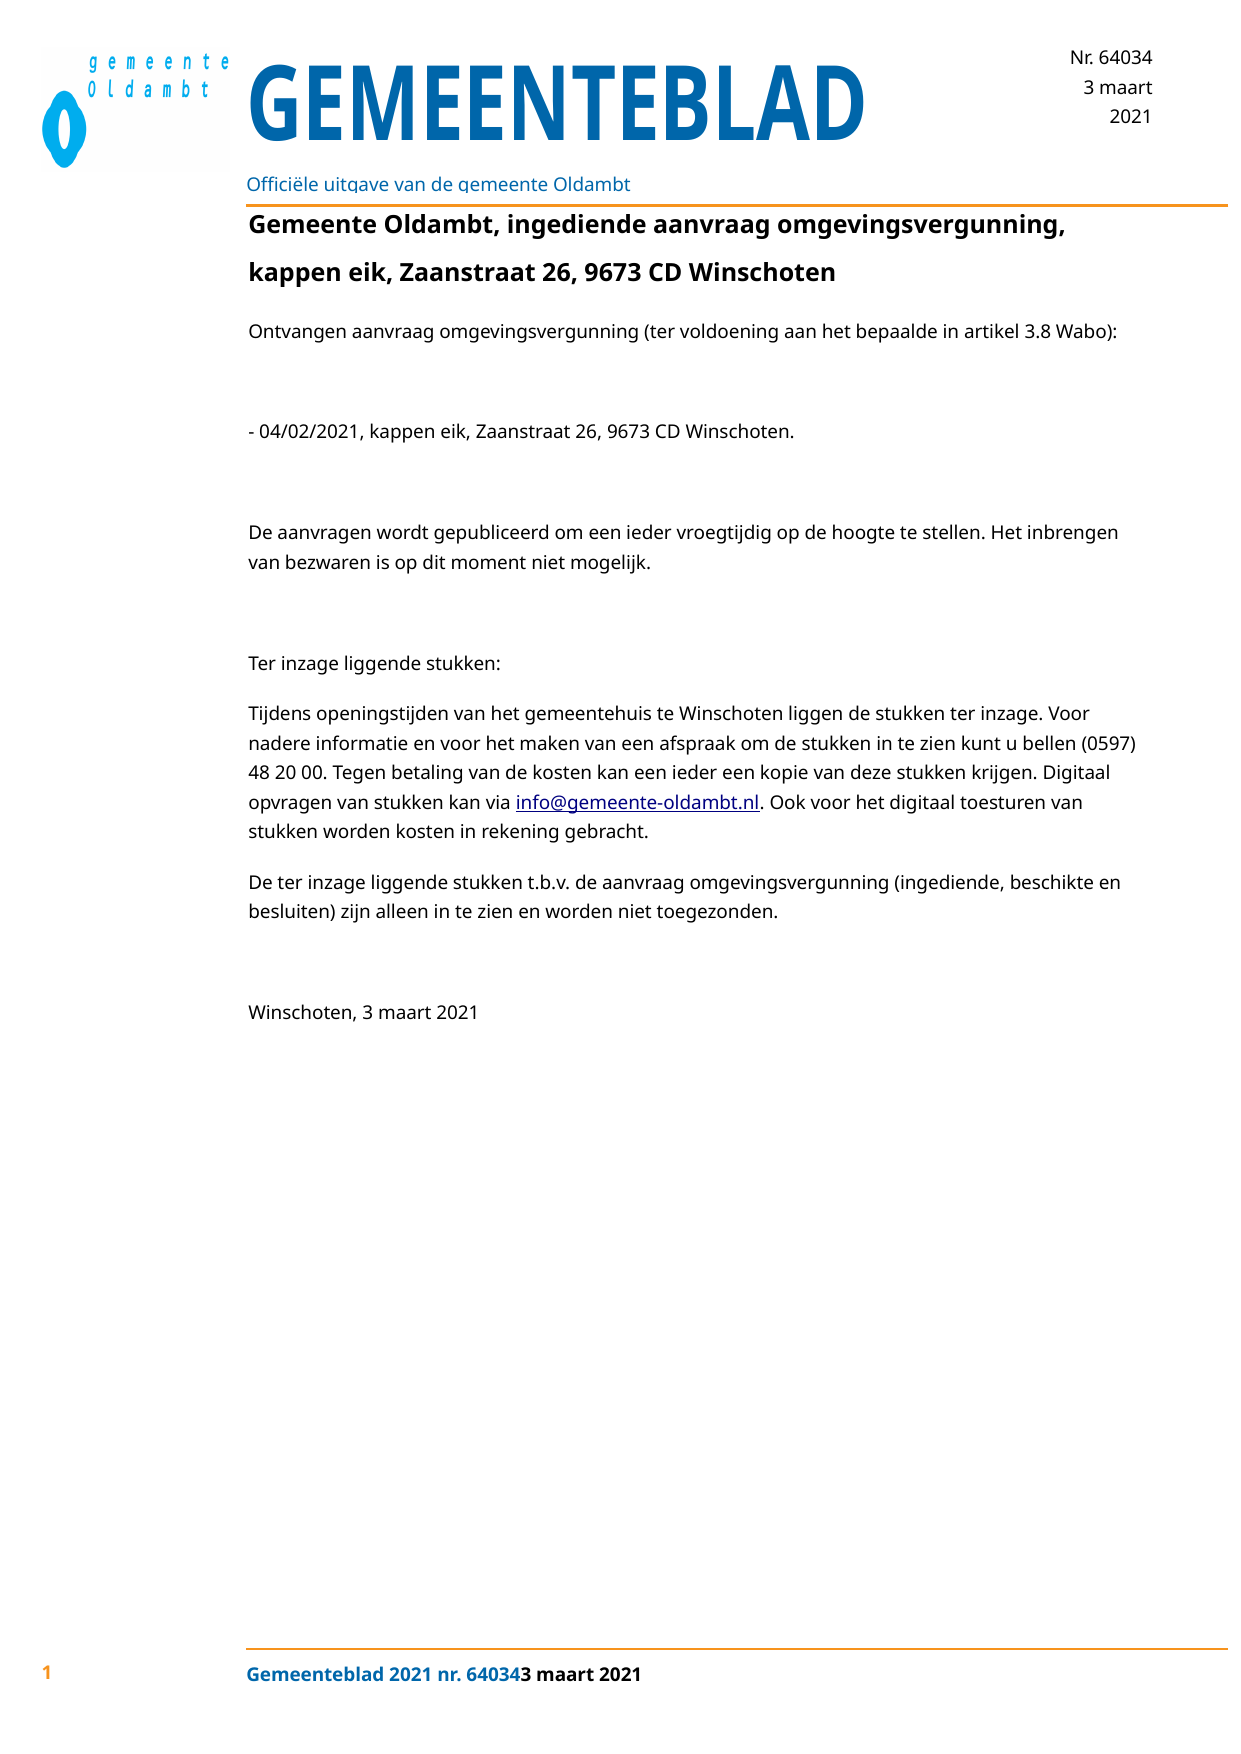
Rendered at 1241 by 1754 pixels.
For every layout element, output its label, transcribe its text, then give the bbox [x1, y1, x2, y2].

text Tijdens openingstijden van het gemeentehuis te Winschoten liggen de stukken ter inzage. Voor nadere informatie en voor het maken van een afspraak om de stukken in te zien kunt u bellen (0597) 48 20 00. Tegen betaling van de kosten kan een ieder een kopie van deze stukken krijgen. Digitaal opvragen van stukken kan via info@gemeente-oldambt.nl. Ook voor het digitaal toesturen van stukken worden kosten in rekening gebracht. [248, 700, 1152, 844]
text De ter inzage liggende stukken t.b.v. de aanvraag omgevingsvergunning (ingediende, beschikte en besluiten) zijn alleen in te zien en worden niet toegezonden. [248, 869, 1152, 924]
text Gemeente Oldambt, ingediende aanvraag omgevingsvergunning, kappen eik, Zaanstraat 26, 9673 CD Winschoten [248, 207, 1152, 288]
text - 04/02/2021, kappen eik, Zaanstraat 26, 9673 CD Winschoten. [248, 419, 1152, 444]
text Winschoten, 3 maart 2021 [248, 999, 1152, 1025]
text Ontvangen aanvraag omgevingsvergunning (ter voldoening aan het bepaalde in artikel 3.8 Wabo): [248, 318, 1152, 344]
picture [41, 47, 231, 172]
text Ter inzage liggende stukken: [248, 650, 1152, 676]
text De aanvragen wordt gepubliceerd om een ieder vroegtijdig op de hoogte te stellen. Het inbrengen van bezwaren is op dit moment niet mogelijk. [248, 519, 1152, 575]
